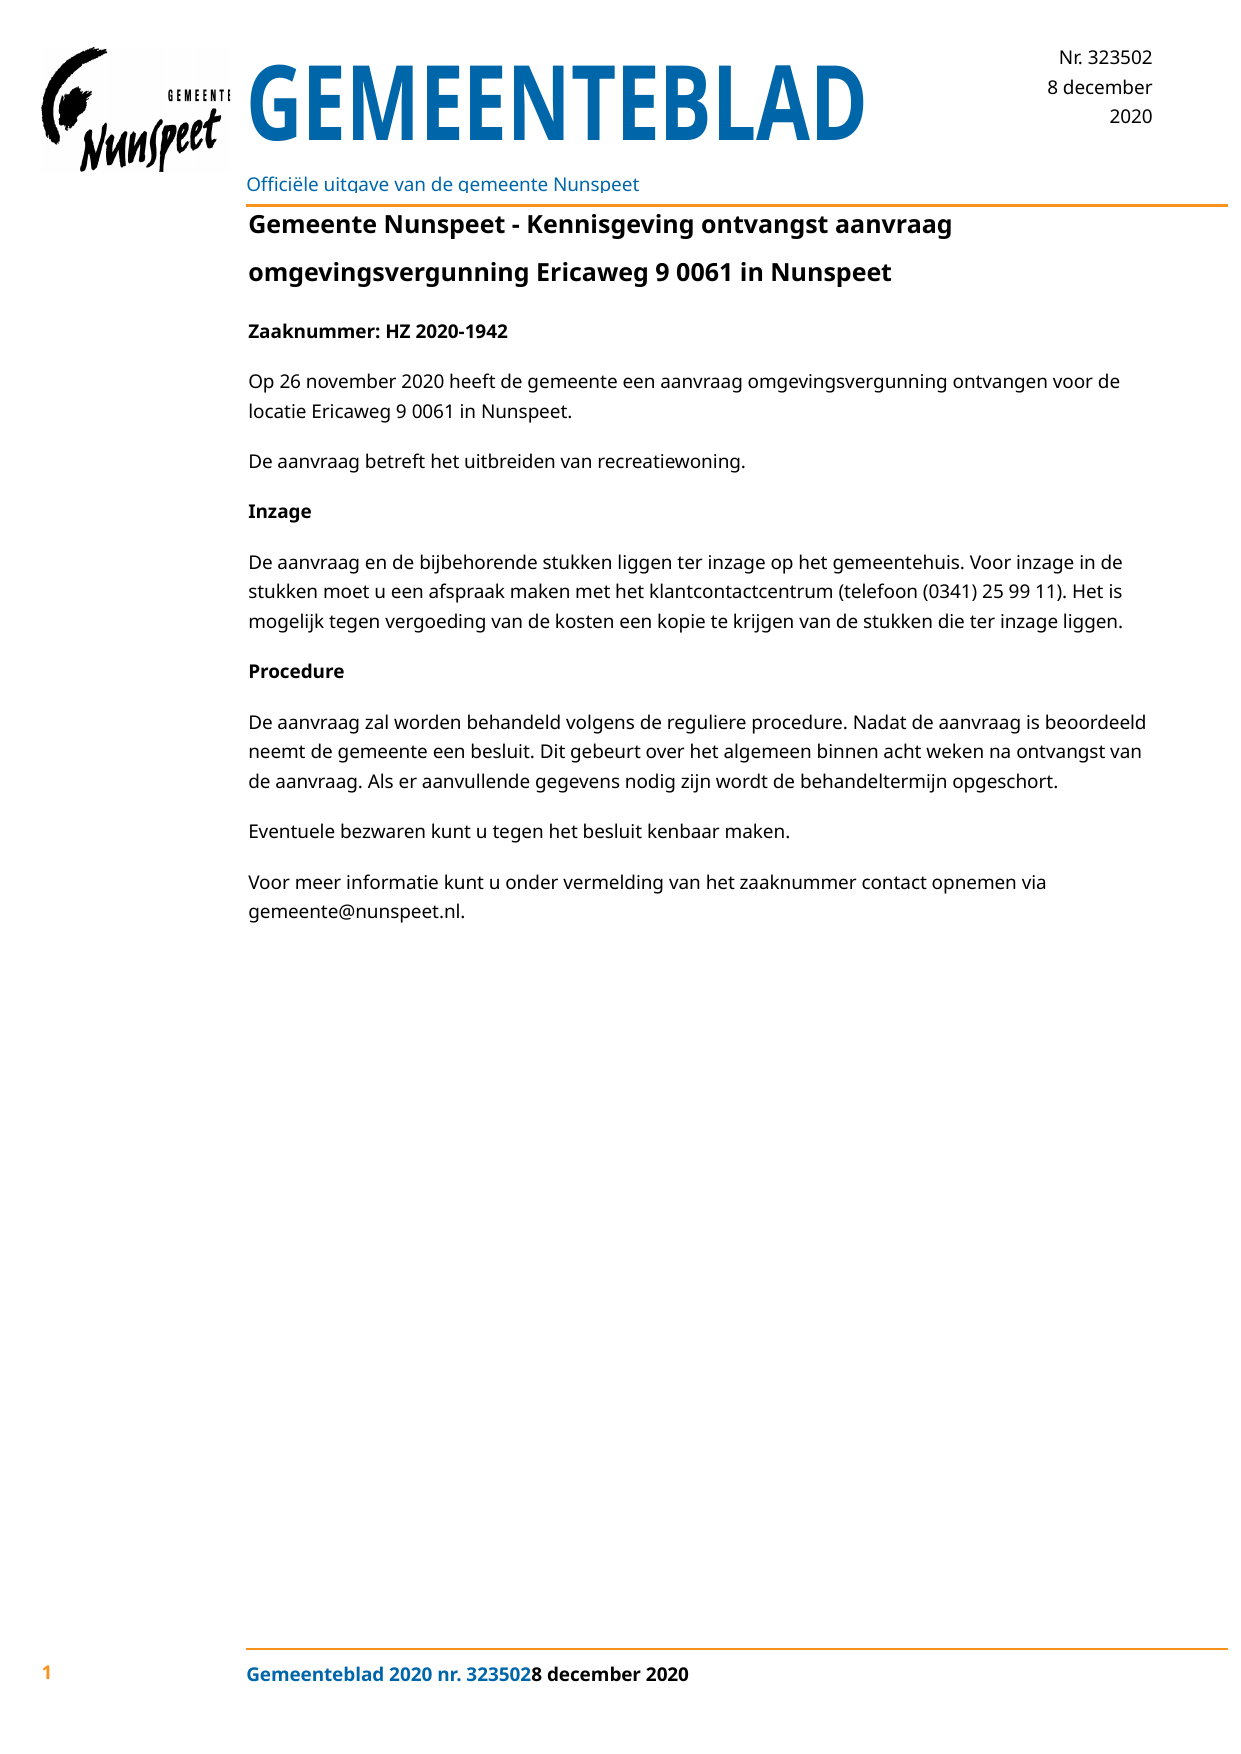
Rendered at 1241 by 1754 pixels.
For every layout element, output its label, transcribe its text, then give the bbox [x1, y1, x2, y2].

text Zaaknummer: HZ 2020-1942 [248, 318, 1152, 344]
text Voor meer informatie kunt u onder vermelding van het zaaknummer contact opnemen via gemeente@nunspeet.nl. [248, 869, 1152, 924]
text Op 26 november 2020 heeft de gemeente een aanvraag omgevingsvergunning ontvangen voor de locatie Ericaweg 9 0061 in Nunspeet. [248, 368, 1152, 424]
picture [41, 47, 231, 172]
text Gemeente Nunspeet - Kennisgeving ontvangst aanvraag omgevingsvergunning Ericaweg 9 0061 in Nunspeet [248, 207, 1152, 288]
text De aanvraag betreft het uitbreiden van recreatiewoning. [248, 448, 1152, 474]
text Procedure [248, 659, 1152, 684]
text De aanvraag en de bijbehorende stukken liggen ter inzage op het gemeentehuis. Voor inzage in de stukken moet u een afspraak maken met het klantcontactcentrum (telefoon (0341) 25 99 11). Het is mogelijk tegen vergoeding van de kosten een kopie te krijgen van de stukken die ter inzage liggen. [248, 549, 1152, 634]
text Eventuele bezwaren kunt u tegen het besluit kenbaar maken. [248, 819, 1152, 844]
text De aanvraag zal worden behandeld volgens de reguliere procedure. Nadat de aanvraag is beoordeeld neemt de gemeente een besluit. Dit gebeurt over het algemeen binnen acht weken na ontvangst van de aanvraag. Als er aanvullende gegevens nodig zijn wordt de behandeltermijn opgeschort. [248, 709, 1152, 794]
text Inzage [248, 499, 1152, 524]
